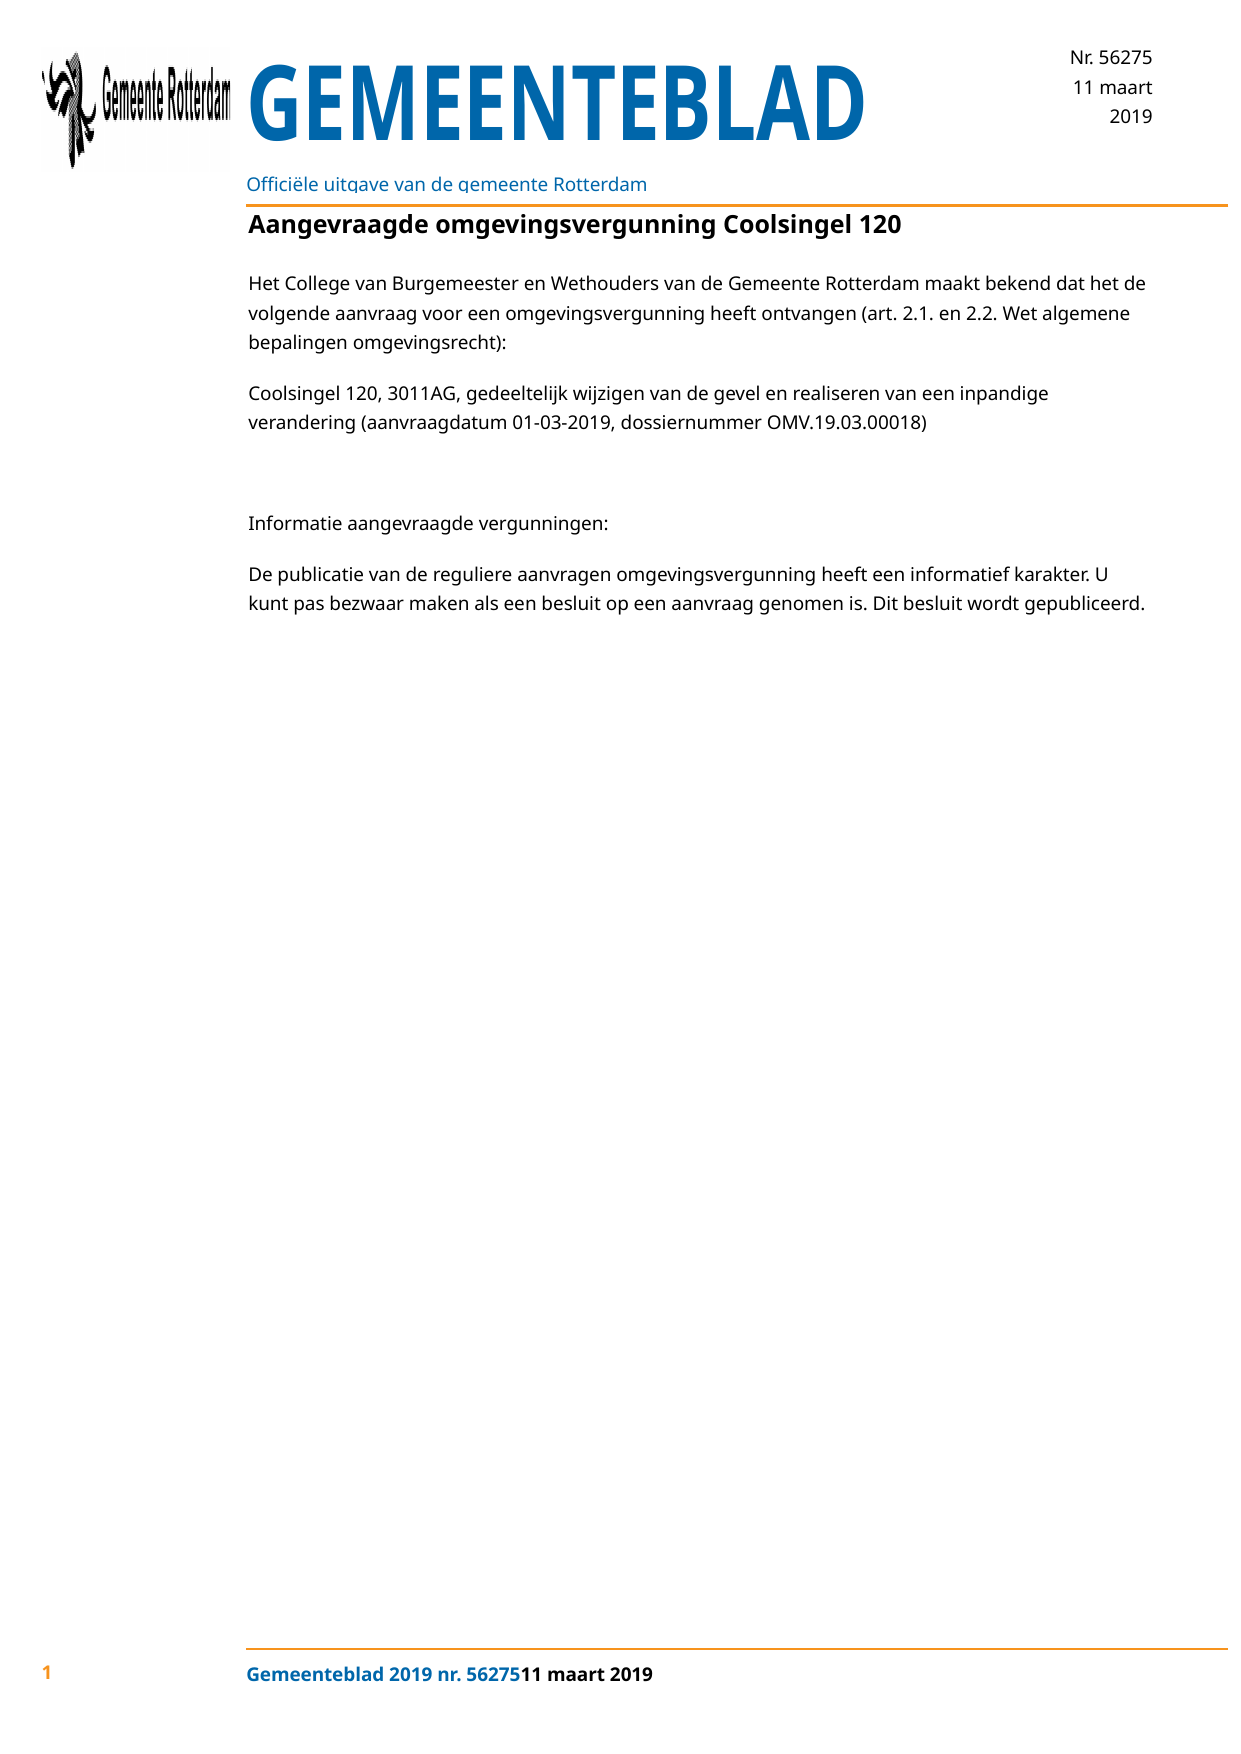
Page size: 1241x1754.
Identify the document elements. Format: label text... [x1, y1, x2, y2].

text Informatie aangevraagde vergunningen: [248, 510, 1152, 536]
text De publicatie van de reguliere aanvragen omgevingsvergunning heeft een informatief karakter. U kunt pas bezwaar maken als een besluit op een aanvraag genomen is. Dit besluit wordt gepubliceerd. [248, 561, 1152, 616]
text Coolsingel 120, 3011AG, gedeeltelijk wijzigen van de gevel en realiseren van een inpandige verandering (aanvraagdatum 01-03-2019, dossiernummer OMV.19.03.00018) [248, 380, 1152, 435]
picture [41, 47, 231, 172]
text Het College van Burgemeester en Wethouders van de Gemeente Rotterdam maakt bekend dat het de volgende aanvraag voor een omgevingsvergunning heeft ontvangen (art. 2.1. en 2.2. Wet algemene bepalingen omgevingsrecht): [248, 270, 1152, 355]
text Aangevraagde omgevingsvergunning Coolsingel 120 [248, 207, 1152, 241]
